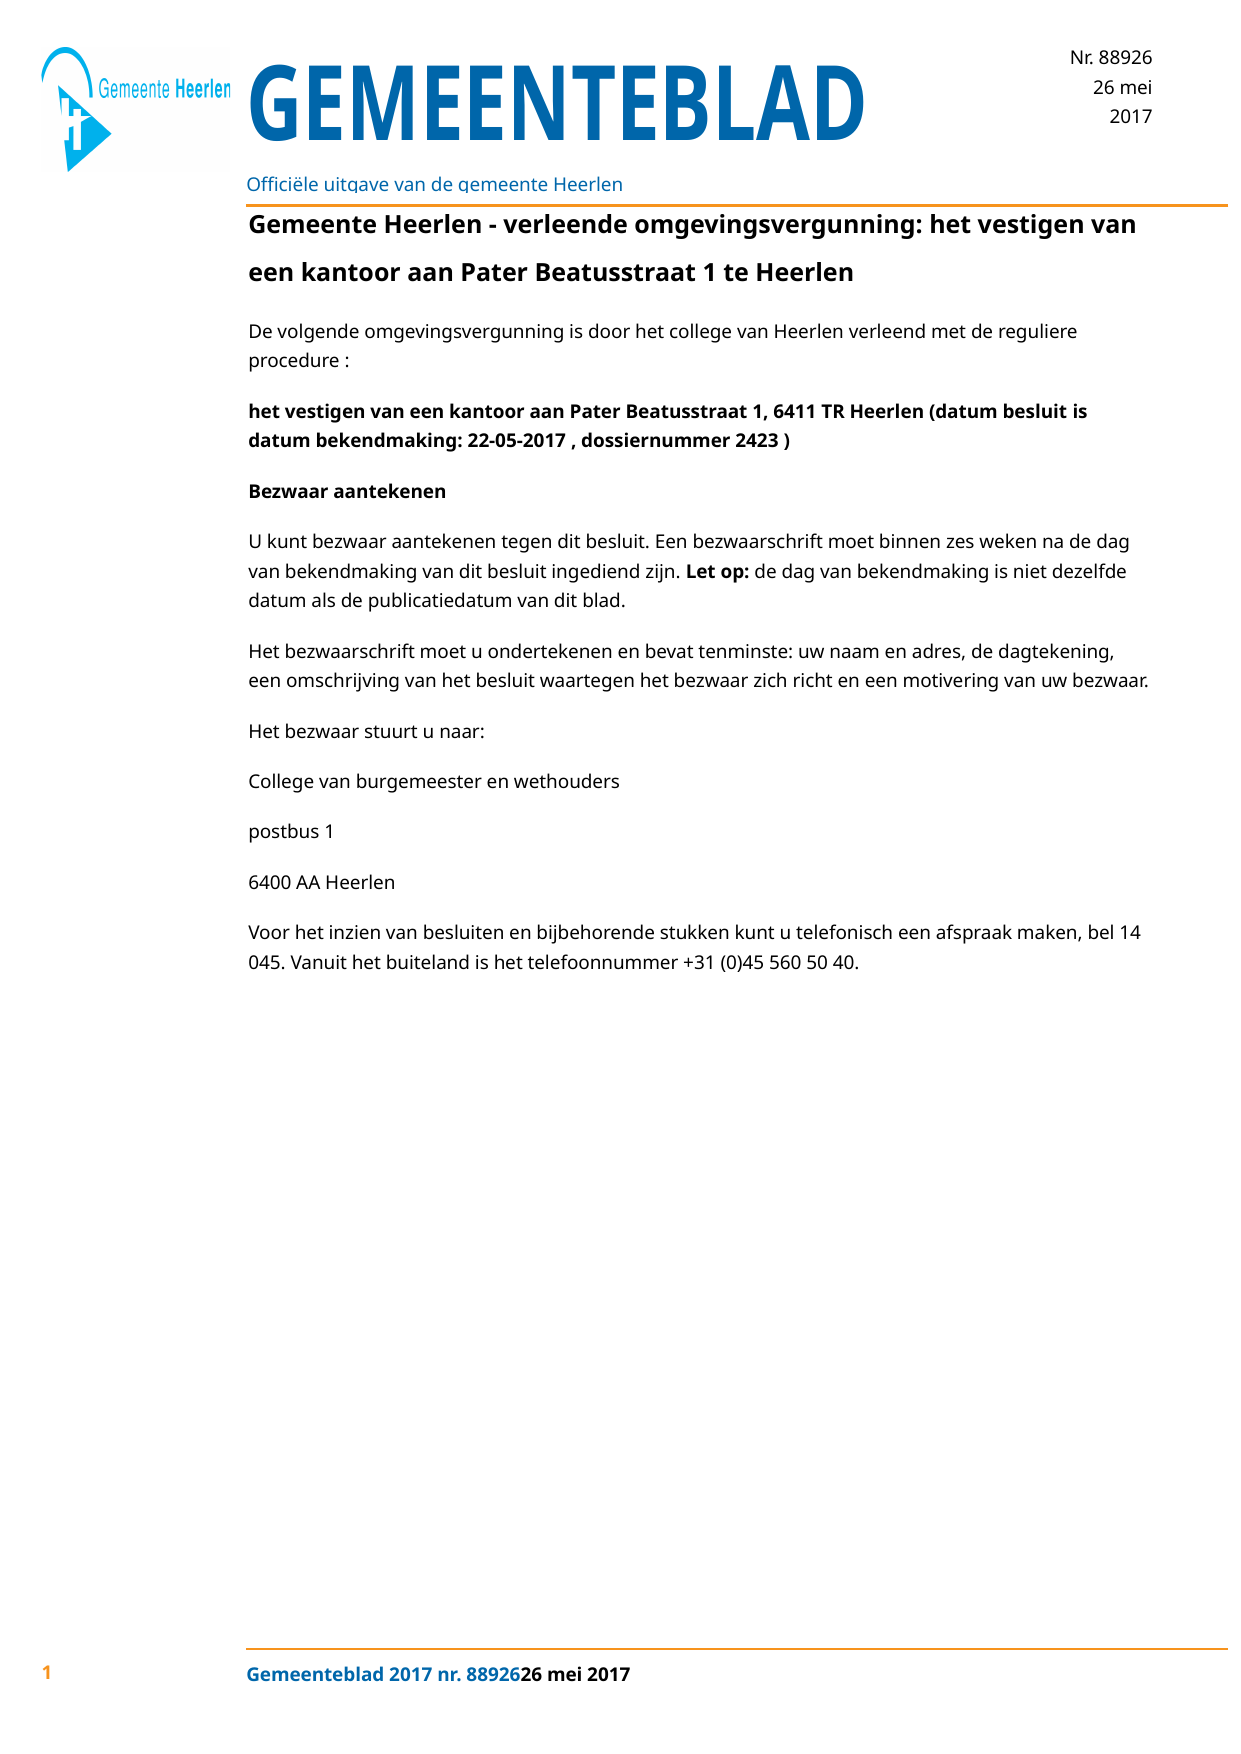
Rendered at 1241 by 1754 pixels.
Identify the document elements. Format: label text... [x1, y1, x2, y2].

text Het bezwaar stuurt u naar: [248, 718, 1152, 744]
text 6400 AA Heerlen [248, 869, 1152, 895]
picture [41, 47, 231, 172]
text Voor het inzien van besluiten en bijbehorende stukken kunt u telefonisch een afspraak maken, bel 14 045. Vanuit het buiteland is het telefoonnummer +31 (0)45 560 50 40. [248, 919, 1152, 975]
text Bezwaar aantekenen [248, 478, 1152, 504]
text postbus 1 [248, 819, 1152, 844]
text De volgende omgevingsvergunning is door het college van Heerlen verleend met de reguliere procedure : [248, 318, 1152, 373]
text Het bezwaarschrift moet u ondertekenen en bevat tenminste: uw naam en adres, de dagtekening, een omschrijving van het besluit waartegen het bezwaar zich richt en een motivering van uw bezwaar. [248, 638, 1152, 693]
text Gemeente Heerlen - verleende omgevingsvergunning: het vestigen van een kantoor aan Pater Beatusstraat 1 te Heerlen [248, 207, 1152, 288]
text het vestigen van een kantoor aan Pater Beatusstraat 1, 6411 TR Heerlen (datum besluit is datum bekendmaking: 22-05-2017 , dossiernummer 2423 ) [248, 398, 1152, 453]
picture [41, 47, 58, 70]
text U kunt bezwaar aantekenen tegen dit besluit. Een bezwaarschrift moet binnen zes weken na de dag van bekendmaking van dit besluit ingediend zijn. Let op: de dag van bekendmaking is niet dezelfde datum als de publicatiedatum van dit blad. [248, 528, 1152, 613]
text College van burgemeester en wethouders [248, 768, 1152, 794]
